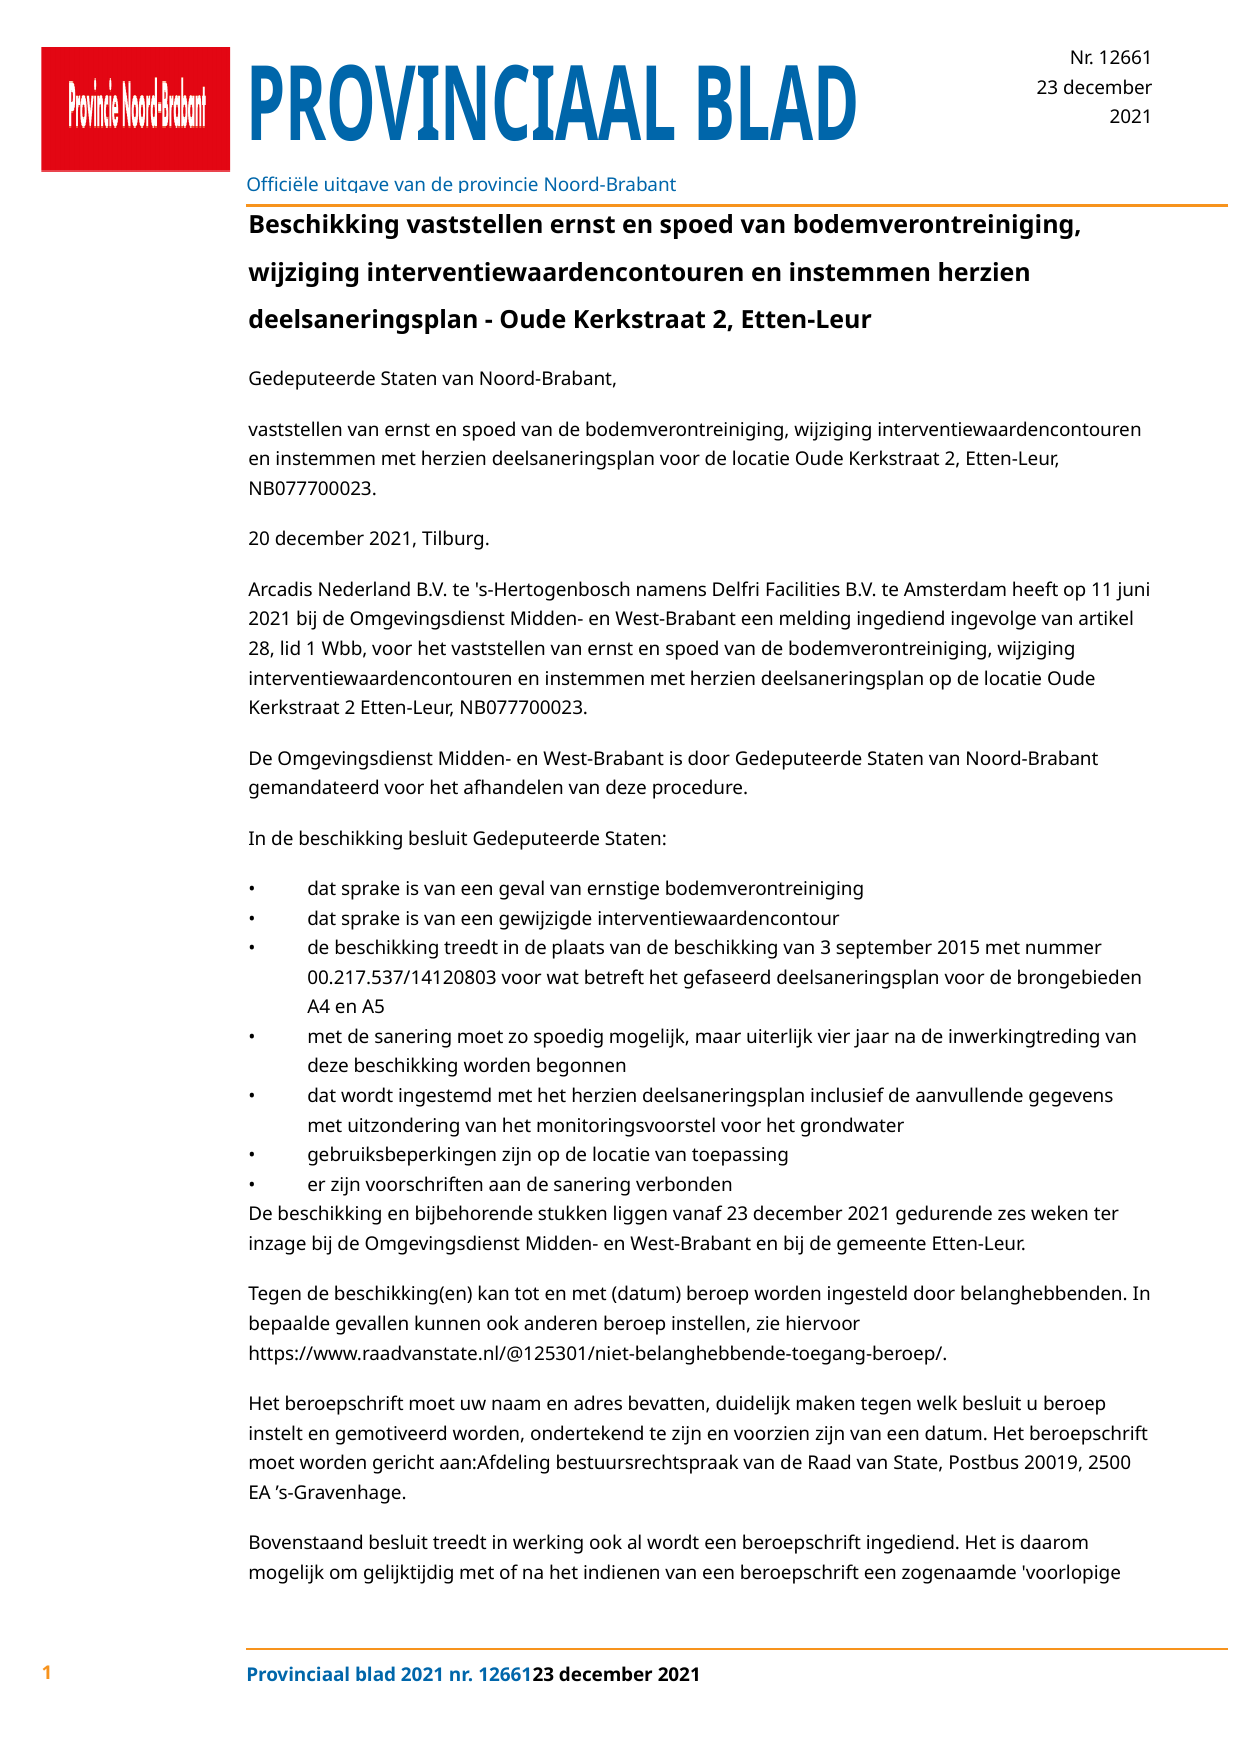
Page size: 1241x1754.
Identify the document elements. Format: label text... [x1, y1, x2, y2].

list de beschikking treedt in de plaats van de beschikking van 3 september 2015 met nummer 00.217.537/14120803 voor wat betreft het gefaseerd deelsaneringsplan voor de brongebieden A4 en A5 [248, 934, 1152, 1019]
text vaststellen van ernst en spoed van de bodemverontreiniging, wijziging interventiewaardencontouren en instemmen met herzien deelsaneringsplan voor de locatie Oude Kerkstraat 2, Etten-Leur, NB077700023. [248, 416, 1152, 501]
text Tegen de beschikking(en) kan tot en met (datum) beroep worden ingesteld door belanghebbenden. In bepaalde gevallen kunnen ook anderen beroep instellen, zie hiervoor https://www.raadvanstate.nl/@125301/niet-belanghebbende-toegang-beroep/. [248, 1281, 1152, 1365]
list dat wordt ingestemd met het herzien deelsaneringsplan inclusief de aanvullende gegevens met uitzondering van het monitoringsvoorstel voor het grondwater [248, 1082, 1152, 1137]
text Het beroepschrift moet uw naam en adres bevatten, duidelijk maken tegen welk besluit u beroep instelt en gemotiveerd worden, ondertekend te zijn en voorzien zijn van een datum. Het beroepschrift moet worden gericht aan:Afdeling bestuursrechtspraak van de Raad van State, Postbus 20019, 2500 EA ’s-Gravenhage. [248, 1390, 1152, 1504]
text De beschikking en bijbehorende stukken liggen vanaf 23 december 2021 gedurende zes weken ter inzage bij de Omgevingsdienst Midden- en West-Brabant en bij de gemeente Etten-Leur. [248, 1201, 1152, 1256]
text Beschikking vaststellen ernst en spoed van bodemverontreiniging, wijziging interventiewaardencontouren en instemmen herzien deelsaneringsplan - Oude Kerkstraat 2, Etten-Leur [248, 207, 1152, 336]
list dat sprake is van een geval van ernstige bodemverontreiniging [248, 875, 1152, 901]
text Bovenstaand besluit treedt in werking ook al wordt een beroepschrift ingediend. Het is daarom mogelijk om gelijktijdig met of na het indienen van een beroepschrift een zogenaamde 'voorlopige [248, 1529, 1152, 1584]
list gebruiksbeperkingen zijn op de locatie van toepassing [248, 1141, 1152, 1167]
list er zijn voorschriften aan de sanering verbonden [248, 1171, 1152, 1197]
list met de sanering moet zo spoedig mogelijk, maar uiterlijk vier jaar na de inwerkingtreding van deze beschikking worden begonnen [248, 1023, 1152, 1078]
text In de beschikking besluit Gedeputeerde Staten: [248, 825, 1152, 850]
picture [41, 47, 231, 172]
text 20 december 2021, Tilburg. [248, 526, 1152, 551]
text Arcadis Nederland B.V. te 's-Hertogenbosch namens Delfri Facilities B.V. te Amsterdam heeft op 11 juni 2021 bij de Omgevingsdienst Midden- en West-Brabant een melding ingediend ingevolge van artikel 28, lid 1 Wbb, voor het vaststellen van ernst en spoed van de bodemverontreiniging, wijziging interventiewaardencontouren en instemmen met herzien deelsaneringsplan op de locatie Oude Kerkstraat 2 Etten-Leur, NB077700023. [248, 576, 1152, 720]
text Gedeputeerde Staten van Noord-Brabant, [248, 366, 1152, 391]
list dat sprake is van een gewijzigde interventiewaardencontour [248, 905, 1152, 930]
text De Omgevingsdienst Midden- en West-Brabant is door Gedeputeerde Staten van Noord-Brabant gemandateerd voor het afhandelen van deze procedure. [248, 745, 1152, 800]
